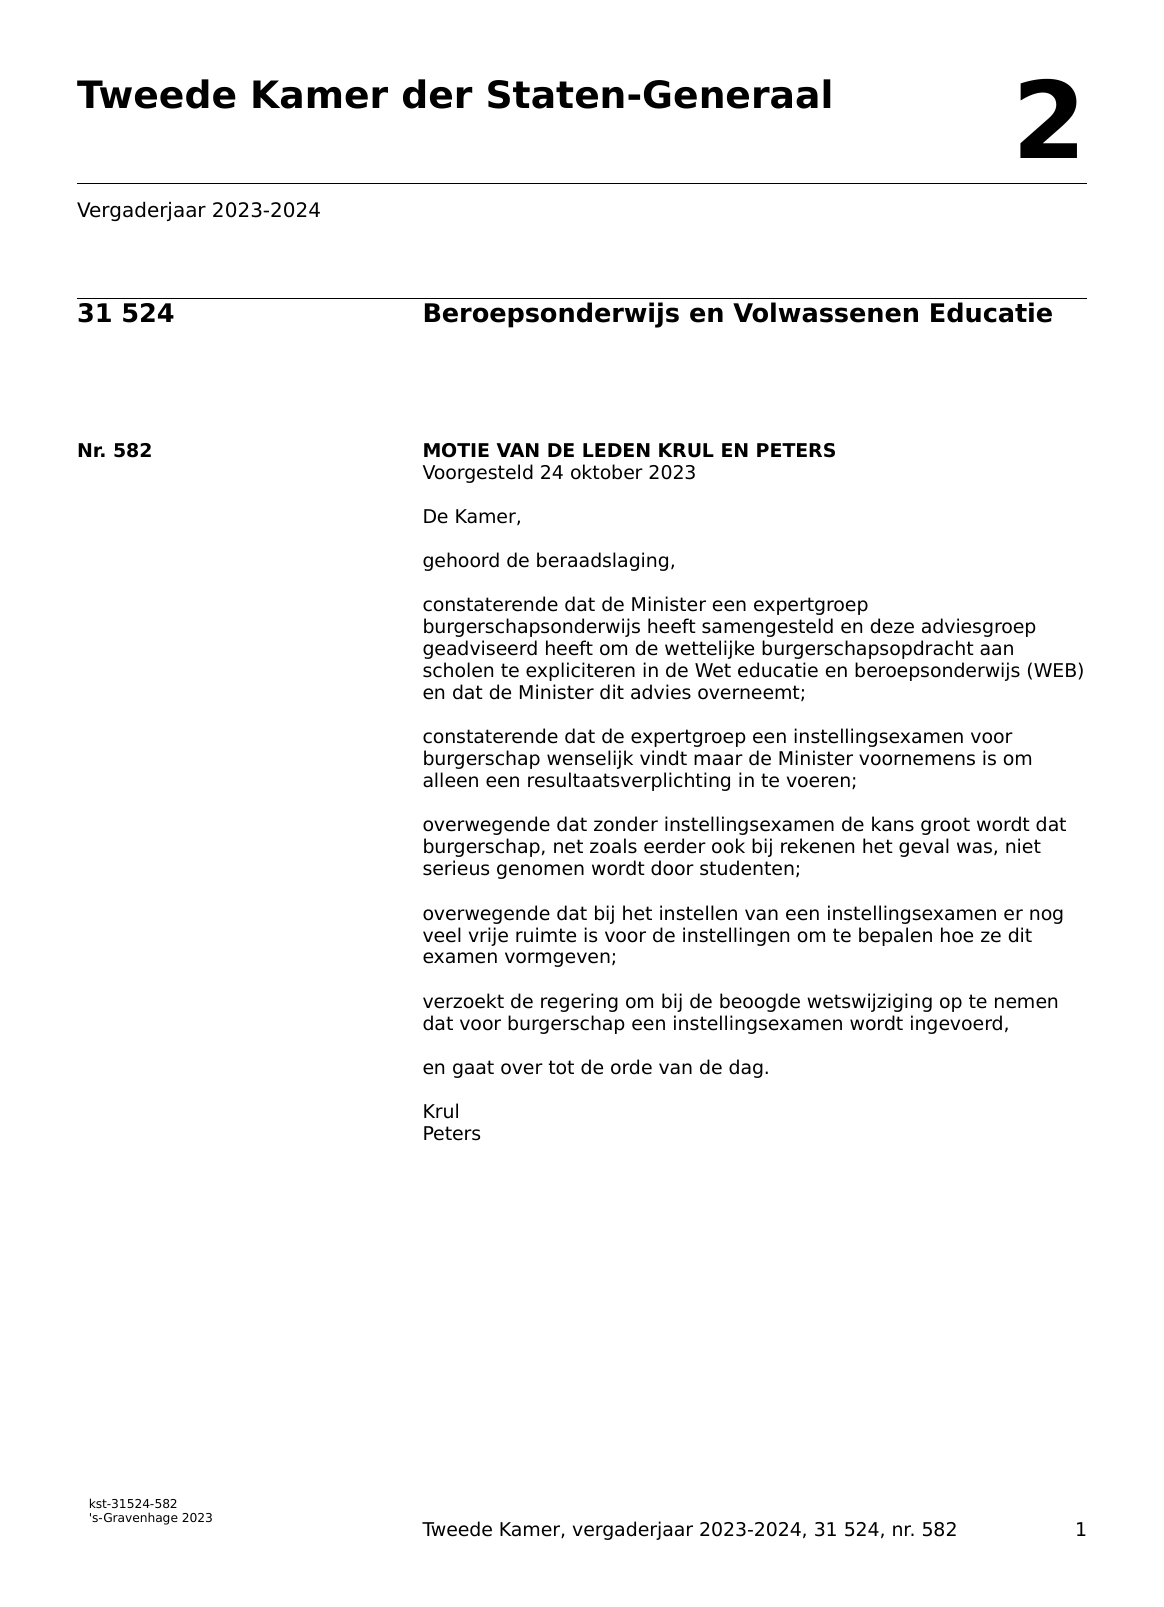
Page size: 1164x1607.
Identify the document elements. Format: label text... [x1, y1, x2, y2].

text overwegende dat bij het instellen van een instellingsexamen er nog veel vrije ruimte is voor de instellingen om te bepalen hoe ze dit examen vormgeven; [422, 902, 1087, 968]
subtitle Nr. 582 MOTIE VAN DE LEDEN KRUL EN PETERS [77, 440, 1087, 462]
text overwegende dat zonder instellingsexamen de kans groot wordt dat burgerschap, net zoals eerder ook bij rekenen het geval was, niet serieus genomen wordt door studenten; [422, 814, 1087, 880]
table_cell Vergaderjaar 2023-2024 [77, 184, 1087, 298]
table_header Tweede Kamer der Staten-Generaal [77, 59, 886, 183]
text constaterende dat de Minister een expertgroep burgerschapsonderwijs heeft samengesteld en deze adviesgroep geadviseerd heeft om de wettelijke burgerschapsopdracht aan scholen te expliciteren in de Wet educatie en beroepsonderwijs (WEB) en dat de Minister dit advies overneemt; [422, 594, 1087, 704]
subtitle 31 524 Beroepsonderwijs en Volwassenen Educatie [77, 299, 1087, 329]
text verzoekt de regering om bij de beoogde wetswijziging op te nemen dat voor burgerschap een instellingsexamen wordt ingevoerd, [422, 991, 1087, 1034]
text 's-Gravenhage 2023 [88, 1511, 323, 1525]
table_header 2 [886, 59, 1087, 183]
text kst-31524-582 [88, 1497, 323, 1511]
text Krul [422, 1101, 1087, 1123]
text en gaat over tot de orde van de dag. [422, 1057, 1087, 1079]
text gehoord de beraadslaging, [422, 550, 1087, 572]
text De Kamer, [422, 506, 1087, 528]
text constaterende dat de expertgroep een instellingsexamen voor burgerschap wenselijk vindt maar de Minister voornemens is om alleen een resultaatsverplichting in te voeren; [422, 726, 1087, 792]
text Peters [422, 1123, 1087, 1145]
text Voorgesteld 24 oktober 2023 [422, 462, 1087, 484]
